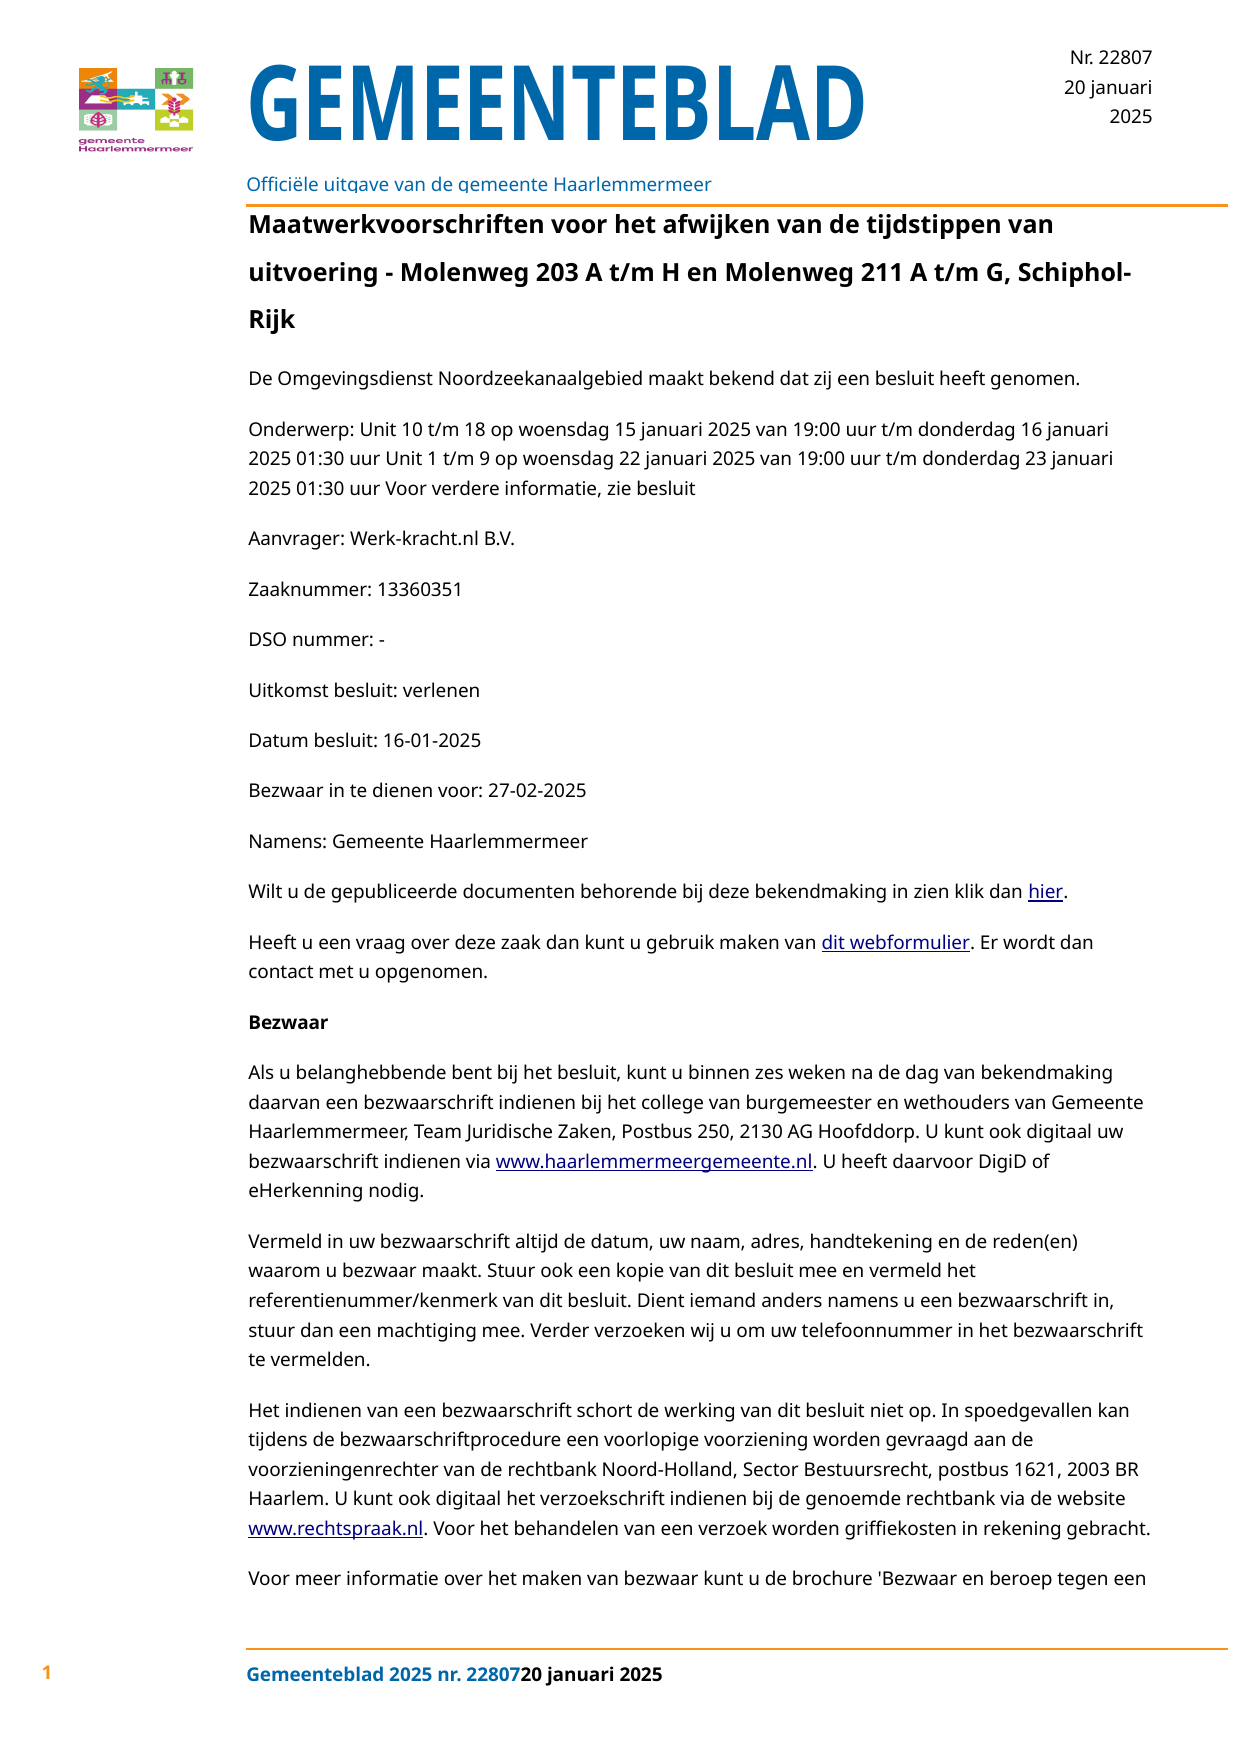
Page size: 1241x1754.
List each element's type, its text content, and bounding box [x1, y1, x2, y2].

text Namens: Gemeente Haarlemmermeer [248, 828, 1152, 854]
picture [41, 47, 231, 172]
text Het indienen van een bezwaarschrift schort de werking van dit besluit niet op. In spoedgevallen kan tijdens de bezwaarschriftprocedure een voorlopige voorziening worden gevraagd aan de voorzieningenrechter van de rechtbank Noord-Holland, Sector Bestuursrecht, postbus 1621, 2003 BR Haarlem. U kunt ook digitaal het verzoekschrift indienen bij de genoemde rechtbank via de website www.rechtspraak.nl. Voor het behandelen van een verzoek worden griffiekosten in rekening gebracht. [248, 1397, 1152, 1541]
text De Omgevingsdienst Noordzeekanaalgebied maakt bekend dat zij een besluit heeft genomen. [248, 366, 1152, 391]
text Datum besluit: 16-01-2025 [248, 727, 1152, 753]
text Bezwaar in te dienen voor: 27-02-2025 [248, 778, 1152, 803]
text Voor meer informatie over het maken van bezwaar kunt u de brochure 'Bezwaar en beroep tegen een [248, 1566, 1152, 1591]
text Wilt u de gepubliceerde documenten behorende bij deze bekendmaking in zien klik dan hier. [248, 878, 1152, 904]
text Zaaknummer: 13360351 [248, 576, 1152, 602]
text Bezwaar [248, 1009, 1152, 1034]
text Uitkomst besluit: verlenen [248, 677, 1152, 702]
text Maatwerkvoorschriften voor het afwijken van de tijdstippen van uitvoering - Molenweg 203 A t/m H en Molenweg 211 A t/m G, Schiphol-Rijk [248, 207, 1152, 336]
text DSO nummer: - [248, 626, 1152, 652]
text Onderwerp: Unit 10 t/m 18 op woensdag 15 januari 2025 van 19:00 uur t/m donderdag 16 januari 2025 01:30 uur Unit 1 t/m 9 op woensdag 22 januari 2025 van 19:00 uur t/m donderdag 23 januari 2025 01:30 uur Voor verdere informatie, zie besluit [248, 416, 1152, 501]
text Vermeld in uw bezwaarschrift altijd de datum, uw naam, adres, handtekening en de reden(en) waarom u bezwaar maakt. Stuur ook een kopie van dit besluit mee en vermeld het referentienummer/kenmerk van dit besluit. Dient iemand anders namens u een bezwaarschrift in, stuur dan een machtiging mee. Verder verzoeken wij u om uw telefoonnummer in het bezwaarschrift te vermelden. [248, 1228, 1152, 1372]
text Als u belanghebbende bent bij het besluit, kunt u binnen zes weken na de dag van bekendmaking daarvan een bezwaarschrift indienen bij het college van burgemeester en wethouders van Gemeente Haarlemmermeer, Team Juridische Zaken, Postbus 250, 2130 AG Hoofddorp. U kunt ook digitaal uw bezwaarschrift indienen via www.haarlemmermeergemeente.nl. U heeft daarvoor DigiD of eHerkenning nodig. [248, 1059, 1152, 1203]
text Heeft u een vraag over deze zaak dan kunt u gebruik maken van dit webformulier. Er wordt dan contact met u opgenomen. [248, 929, 1152, 984]
text Aanvrager: Werk-kracht.nl B.V. [248, 526, 1152, 551]
